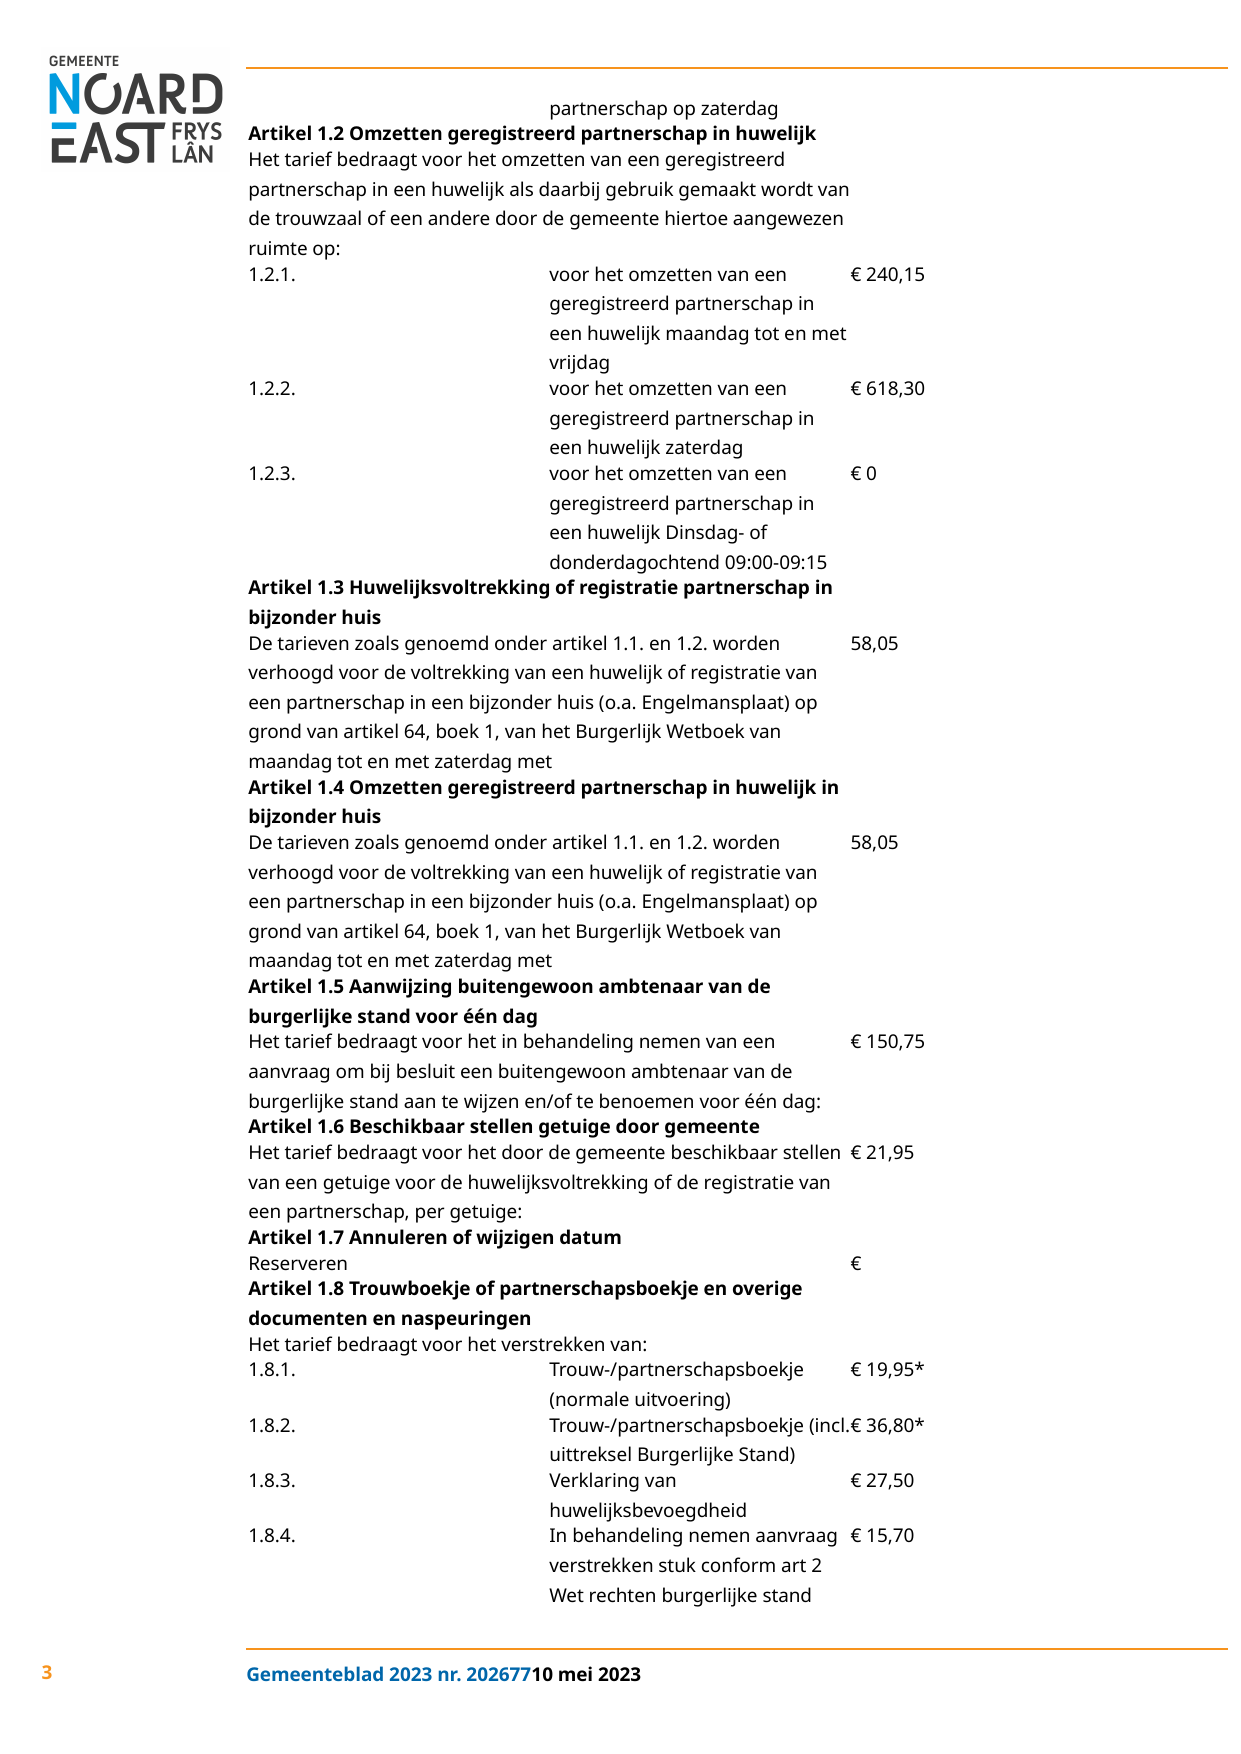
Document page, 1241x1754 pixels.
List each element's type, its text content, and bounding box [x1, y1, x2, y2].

table_cell Trouw-/partnerschapsboekje (normale uitvoering) [549, 1357, 850, 1412]
table_cell [850, 95, 1152, 121]
table_cell [850, 575, 1152, 630]
table_cell Artikel 1.2 Omzetten geregistreerd partnerschap in huwelijk [248, 121, 850, 146]
table_cell De tarieven zoals genoemd onder artikel 1.1. en 1.2. worden verhoogd voor de voltrekking van een huwelijk of registratie van een partnerschap in een bijzonder huis (o.a. Engelmansplaat) op grond van artikel 64, boek 1, van het Burgerlijk Wetboek van maandag tot en met zaterdag met [248, 829, 850, 973]
table_cell Het tarief bedraagt voor het verstrekken van: [248, 1331, 850, 1357]
table_cell € 150,75 [850, 1029, 1152, 1113]
table_cell voor het omzetten van een geregistreerd partnerschap in een huwelijk maandag tot en met vrijdag [549, 261, 850, 375]
table_cell Artikel 1.6 Beschikbaar stellen getuige door gemeente [248, 1114, 850, 1139]
table_cell Het tarief bedraagt voor het door de gemeente beschikbaar stellen van een getuige voor de huwelijksvoltrekking of de registratie van een partnerschap, per getuige: [248, 1139, 850, 1224]
table_cell 1.2.1. [248, 261, 549, 375]
table_cell 1.8.2. [248, 1412, 549, 1467]
table_cell Het tarief bedraagt voor het in behandeling nemen van een aanvraag om bij besluit een buitengewoon ambtenaar van de burgerlijke stand aan te wijzen en/of te benoemen voor één dag: [248, 1029, 850, 1113]
table_cell 1.8.1. [248, 1357, 549, 1412]
picture [41, 47, 231, 172]
table_cell 1.2.2. [248, 375, 549, 460]
table_cell Reserveren [248, 1250, 850, 1276]
table_cell € 0 [850, 460, 1152, 574]
table_cell 1.2.3. [248, 460, 549, 574]
table_cell Artikel 1.8 Trouwboekje of partnerschapsboekje en overige documenten en naspeuringen [248, 1276, 850, 1331]
table_cell Verklaring van huwelijksbevoegdheid [549, 1467, 850, 1523]
table_cell partnerschap op zaterdag [549, 95, 850, 121]
table_cell € 15,70 [850, 1523, 1152, 1607]
table_cell Artikel 1.5 Aanwijzing buitengewoon ambtenaar van de burgerlijke stand voor één dag [248, 973, 850, 1029]
table_cell [850, 973, 1152, 1029]
table_cell € 27,50 [850, 1467, 1152, 1523]
table_cell [850, 1331, 1152, 1357]
table_cell [248, 95, 549, 121]
table_cell [850, 1224, 1152, 1250]
table_cell € 21,95 [850, 1139, 1152, 1224]
table_cell 58,05 [850, 829, 1152, 973]
table_cell € 618,30 [850, 375, 1152, 460]
table_cell 1.8.4. [248, 1523, 549, 1607]
table_cell Trouw-/partnerschapsboekje (incl. uittreksel Burgerlijke Stand) [549, 1412, 850, 1467]
table_cell voor het omzetten van een geregistreerd partnerschap in een huwelijk zaterdag [549, 375, 850, 460]
table_cell € 240,15 [850, 261, 1152, 375]
table_cell De tarieven zoals genoemd onder artikel 1.1. en 1.2. worden verhoogd voor de voltrekking van een huwelijk of registratie van een partnerschap in een bijzonder huis (o.a. Engelmansplaat) op grond van artikel 64, boek 1, van het Burgerlijk Wetboek van maandag tot en met zaterdag met [248, 630, 850, 774]
table_cell 1.8.3. [248, 1467, 549, 1523]
table_cell € 36,80* [850, 1412, 1152, 1467]
table_cell [850, 774, 1152, 829]
table_cell Artikel 1.7 Annuleren of wijzigen datum [248, 1224, 850, 1250]
table_cell Het tarief bedraagt voor het omzetten van een geregistreerd partnerschap in een huwelijk als daarbij gebruik gemaakt wordt van de trouwzaal of een andere door de gemeente hiertoe aangewezen ruimte op: [248, 146, 850, 261]
table_cell € [850, 1250, 1152, 1276]
table_cell In behandeling nemen aanvraag verstrekken stuk conform art 2 Wet rechten burgerlijke stand [549, 1523, 850, 1607]
table_cell voor het omzetten van een geregistreerd partnerschap in een huwelijk Dinsdag- of donderdagochtend 09:00-09:15 [549, 460, 850, 574]
table_cell Artikel 1.4 Omzetten geregistreerd partnerschap in huwelijk in bijzonder huis [248, 774, 850, 829]
table_cell [850, 121, 1152, 146]
table_cell 58,05 [850, 630, 1152, 774]
table_cell [850, 146, 1152, 261]
table_cell [850, 1276, 1152, 1331]
table_cell [850, 1114, 1152, 1139]
table_cell Artikel 1.3 Huwelijksvoltrekking of registratie partnerschap in bijzonder huis [248, 575, 850, 630]
table_cell € 19,95* [850, 1357, 1152, 1412]
